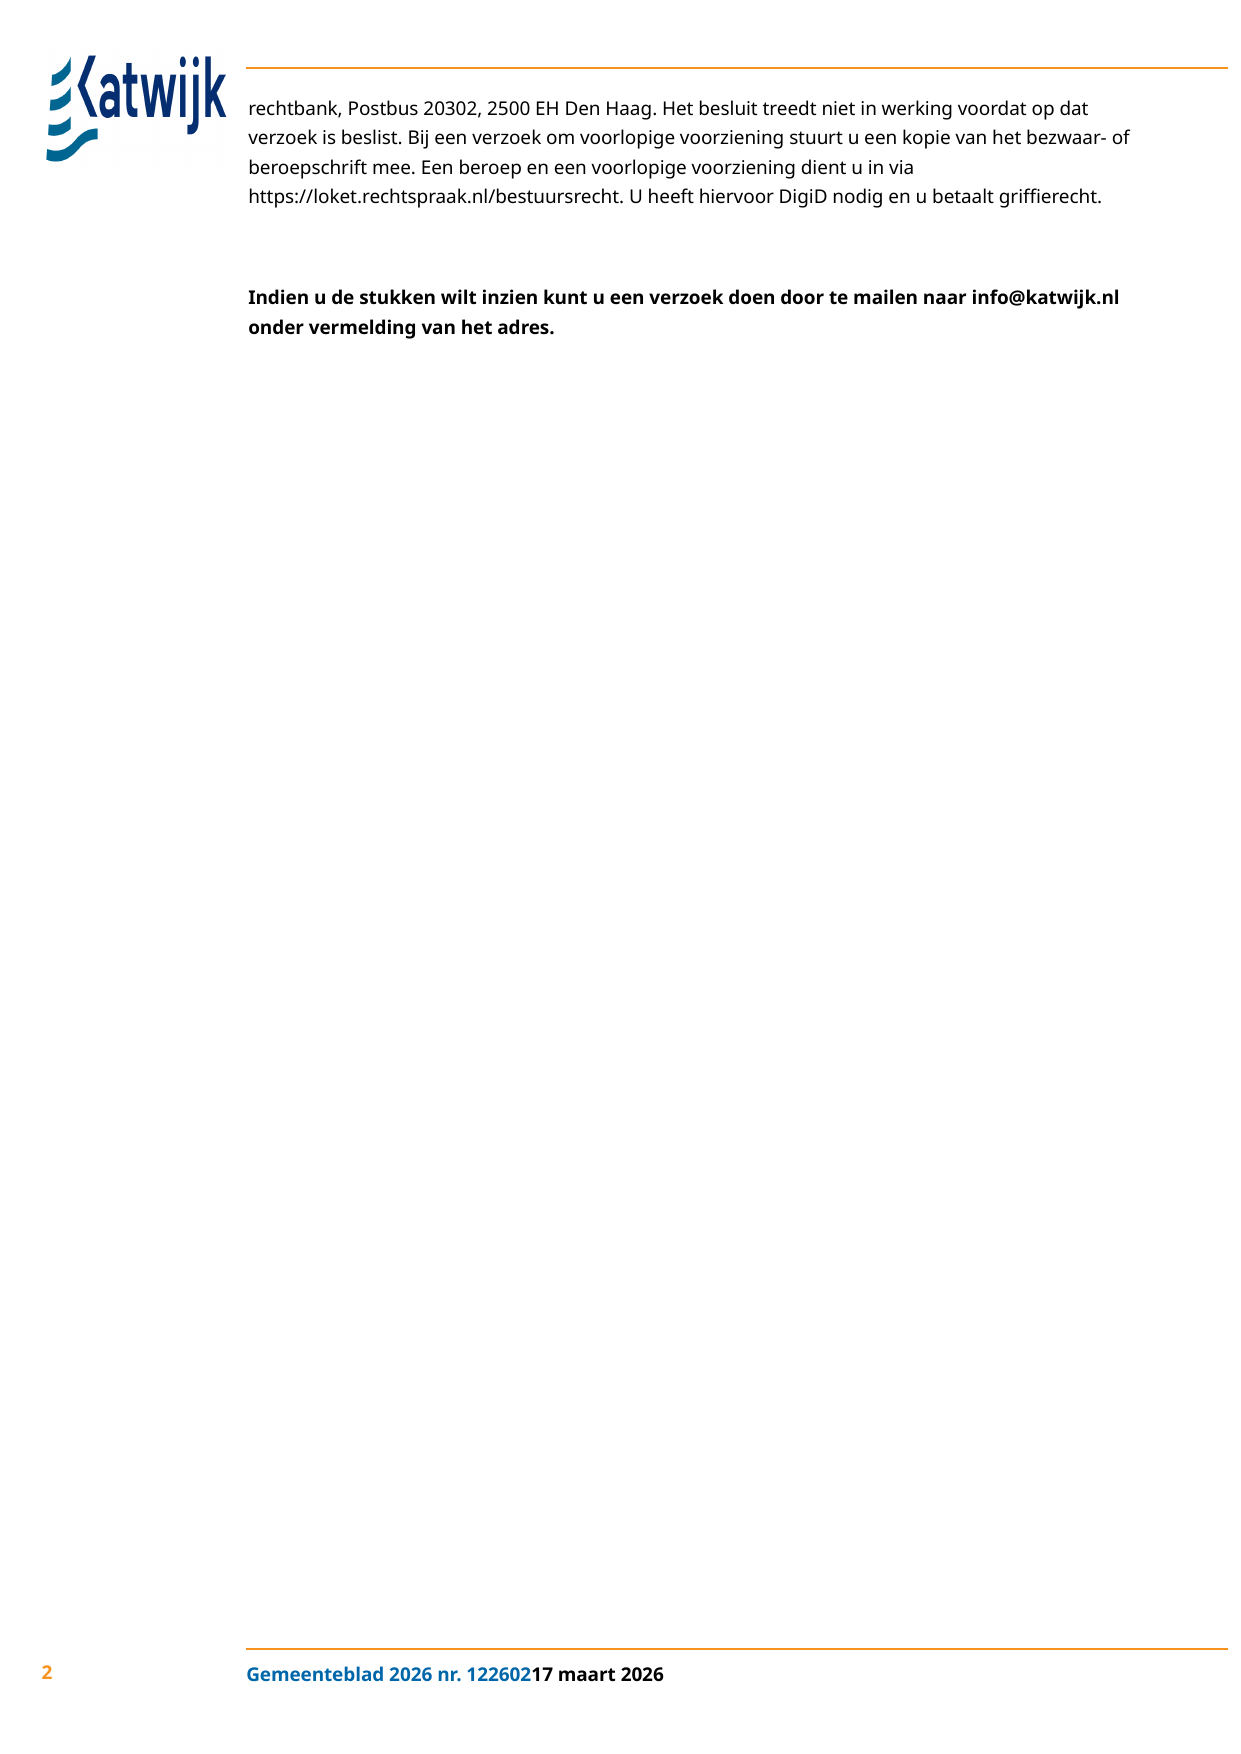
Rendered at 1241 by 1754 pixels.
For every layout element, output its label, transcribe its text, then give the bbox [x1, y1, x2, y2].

text Indien u de stukken wilt inzien kunt u een verzoek doen door te mailen naar info@katwijk.nl onder vermelding van het adres. [248, 284, 1152, 340]
text rechtbank, Postbus 20302, 2500 EH Den Haag. Het besluit treedt niet in werking voordat op dat verzoek is beslist. Bij een verzoek om voorlopige voorziening stuurt u een kopie van het bezwaar- of beroepschrift mee. Een beroep en een voorlopige voorziening dient u in via https://loket.rechtspraak.nl/bestuursrecht. U heeft hiervoor DigiD nodig en u betaalt griffierecht. [248, 95, 1152, 209]
picture [41, 47, 231, 172]
